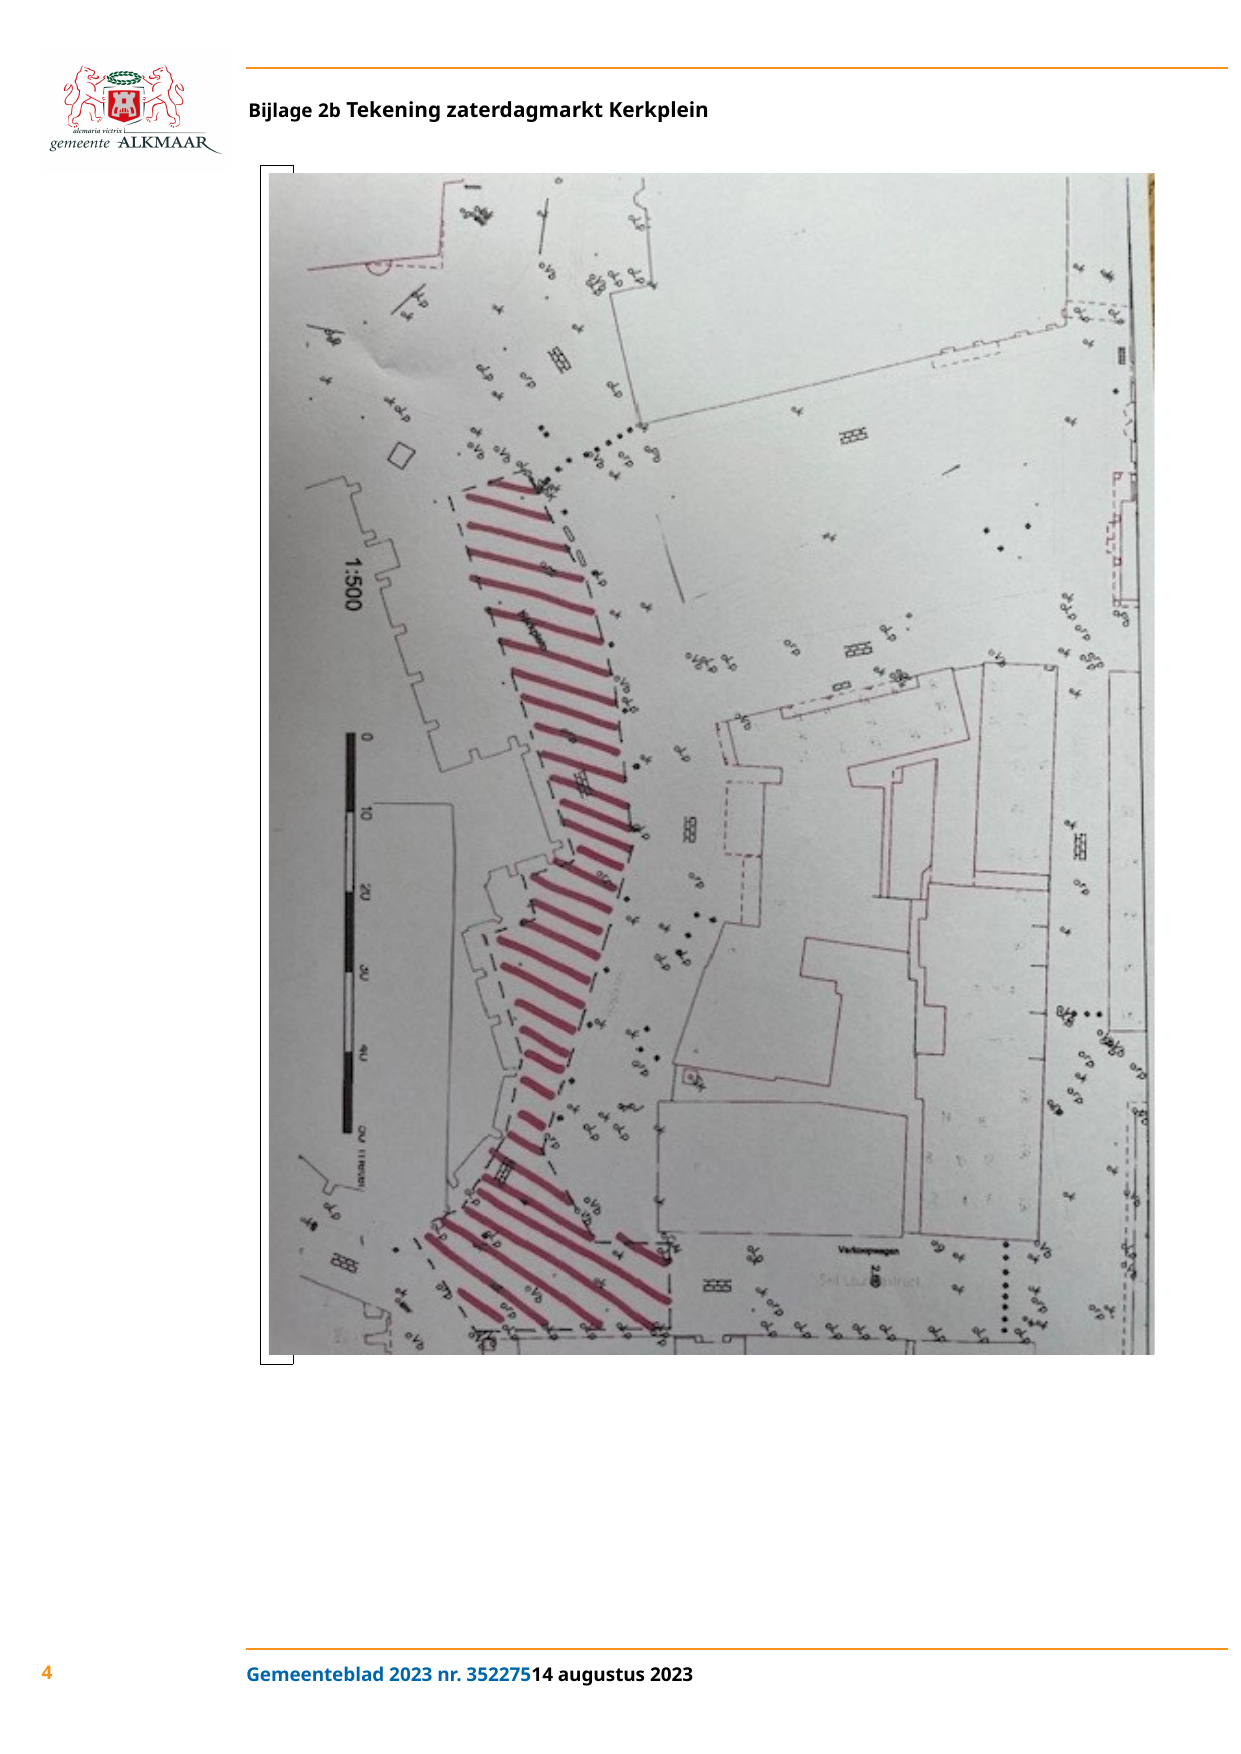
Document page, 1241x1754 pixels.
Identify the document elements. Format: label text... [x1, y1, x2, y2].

picture [41, 47, 231, 172]
text Bijlage 2b Tekening zaterdagmarkt Kerkplein [248, 95, 1152, 123]
picture [268, 173, 1155, 1355]
